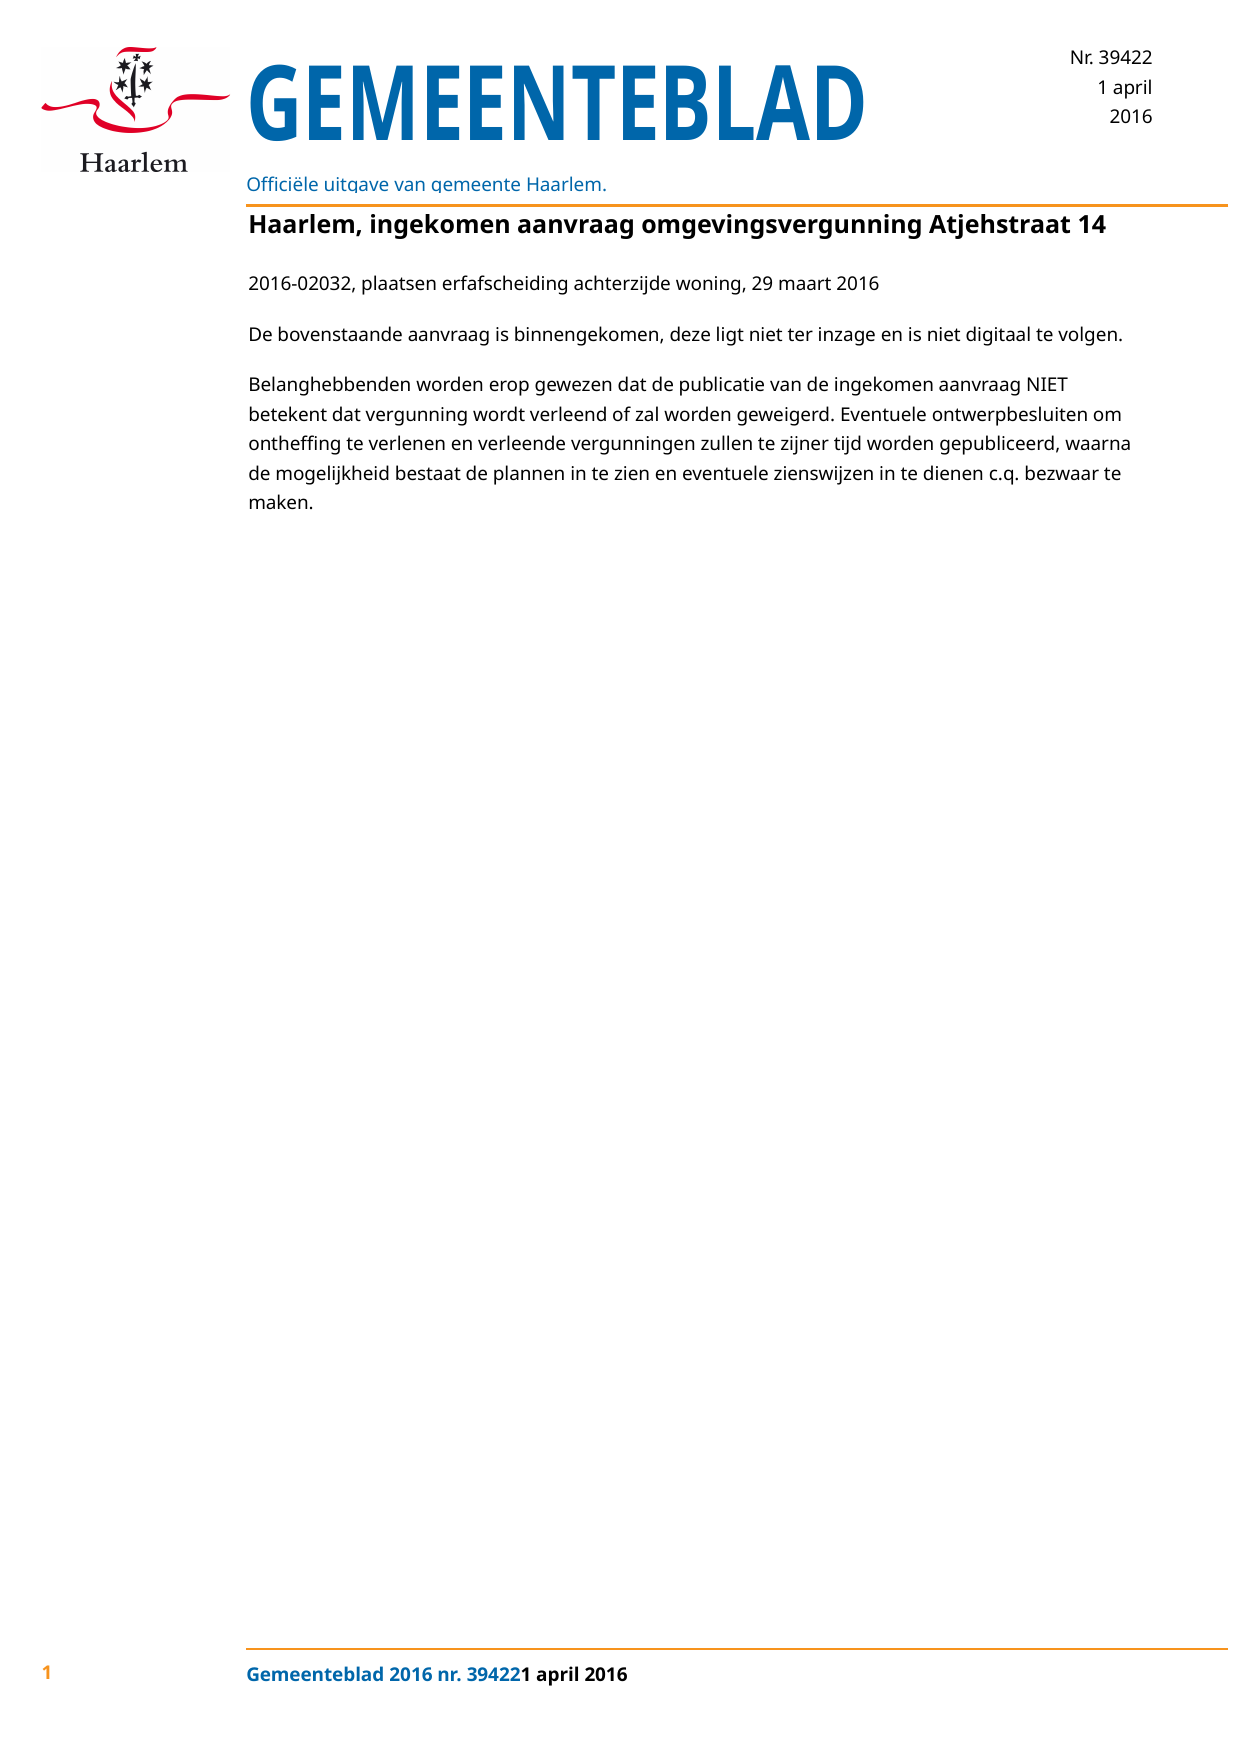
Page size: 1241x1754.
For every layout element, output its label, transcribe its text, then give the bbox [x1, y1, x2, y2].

text Belanghebbenden worden erop gewezen dat de publicatie van de ingekomen aanvraag NIET betekent dat vergunning wordt verleend of zal worden geweigerd. Eventuele ontwerpbesluiten om ontheffing te verlenen en verleende vergunningen zullen te zijner tijd worden gepubliceerd, waarna de mogelijkheid bestaat de plannen in te zien en eventuele zienswijzen in te dienen c.q. bezwaar te maken. [248, 371, 1152, 515]
text Haarlem, ingekomen aanvraag omgevingsvergunning Atjehstraat 14 [248, 207, 1152, 241]
text 2016-02032, plaatsen erfafscheiding achterzijde woning, 29 maart 2016 [248, 270, 1152, 296]
picture [41, 47, 231, 172]
text De bovenstaande aanvraag is binnengekomen, deze ligt niet ter inzage en is niet digitaal te volgen. [248, 321, 1152, 346]
